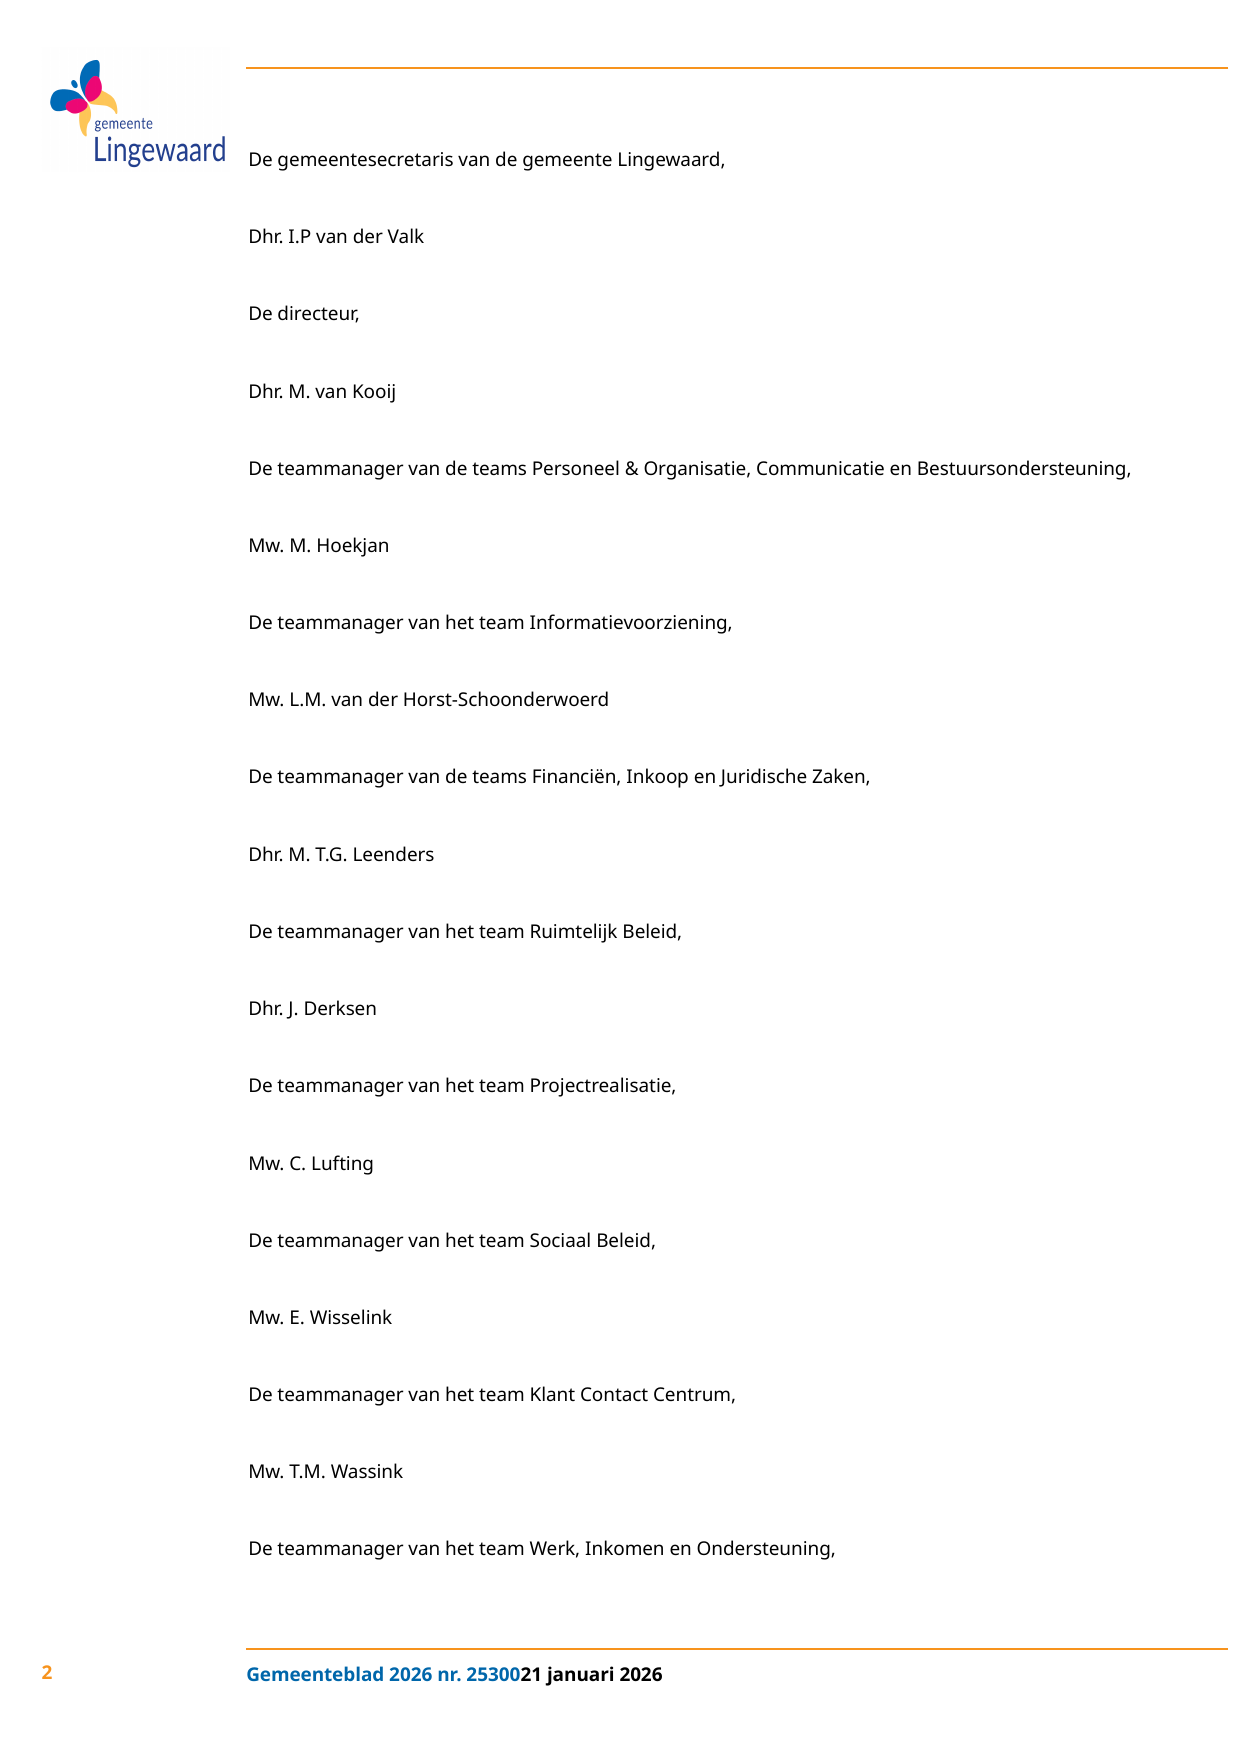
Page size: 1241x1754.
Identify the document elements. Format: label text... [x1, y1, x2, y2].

picture [41, 47, 231, 172]
text Mw. C. Lufting [248, 1150, 1152, 1175]
text De teammanager van de teams Personeel & Organisatie, Communicatie en Bestuursondersteuning, [248, 455, 1152, 481]
text De teammanager van het team Sociaal Beleid, [248, 1227, 1152, 1253]
text Dhr. M. T.G. Leenders [248, 841, 1152, 867]
text Mw. L.M. van der Horst-Schoonderwoerd [248, 687, 1152, 712]
text De teammanager van het team Werk, Inkomen en Ondersteuning, [248, 1536, 1152, 1561]
text De teammanager van het team Projectrealisatie, [248, 1072, 1152, 1098]
text Mw. M. Hoekjan [248, 532, 1152, 558]
text De gemeentesecretaris van de gemeente Lingewaard, [248, 146, 1152, 172]
text De teammanager van de teams Financiën, Inkoop en Juridische Zaken, [248, 764, 1152, 789]
text Dhr. J. Derksen [248, 995, 1152, 1021]
text De teammanager van het team Klant Contact Centrum, [248, 1381, 1152, 1407]
text De teammanager van het team Informatievoorziening, [248, 609, 1152, 635]
text Dhr. I.P van der Valk [248, 223, 1152, 249]
text De teammanager van het team Ruimtelijk Beleid, [248, 918, 1152, 944]
text Mw. T.M. Wassink [248, 1458, 1152, 1484]
text De directeur, [248, 301, 1152, 326]
text Mw. E. Wisselink [248, 1304, 1152, 1330]
text Dhr. M. van Kooij [248, 378, 1152, 403]
